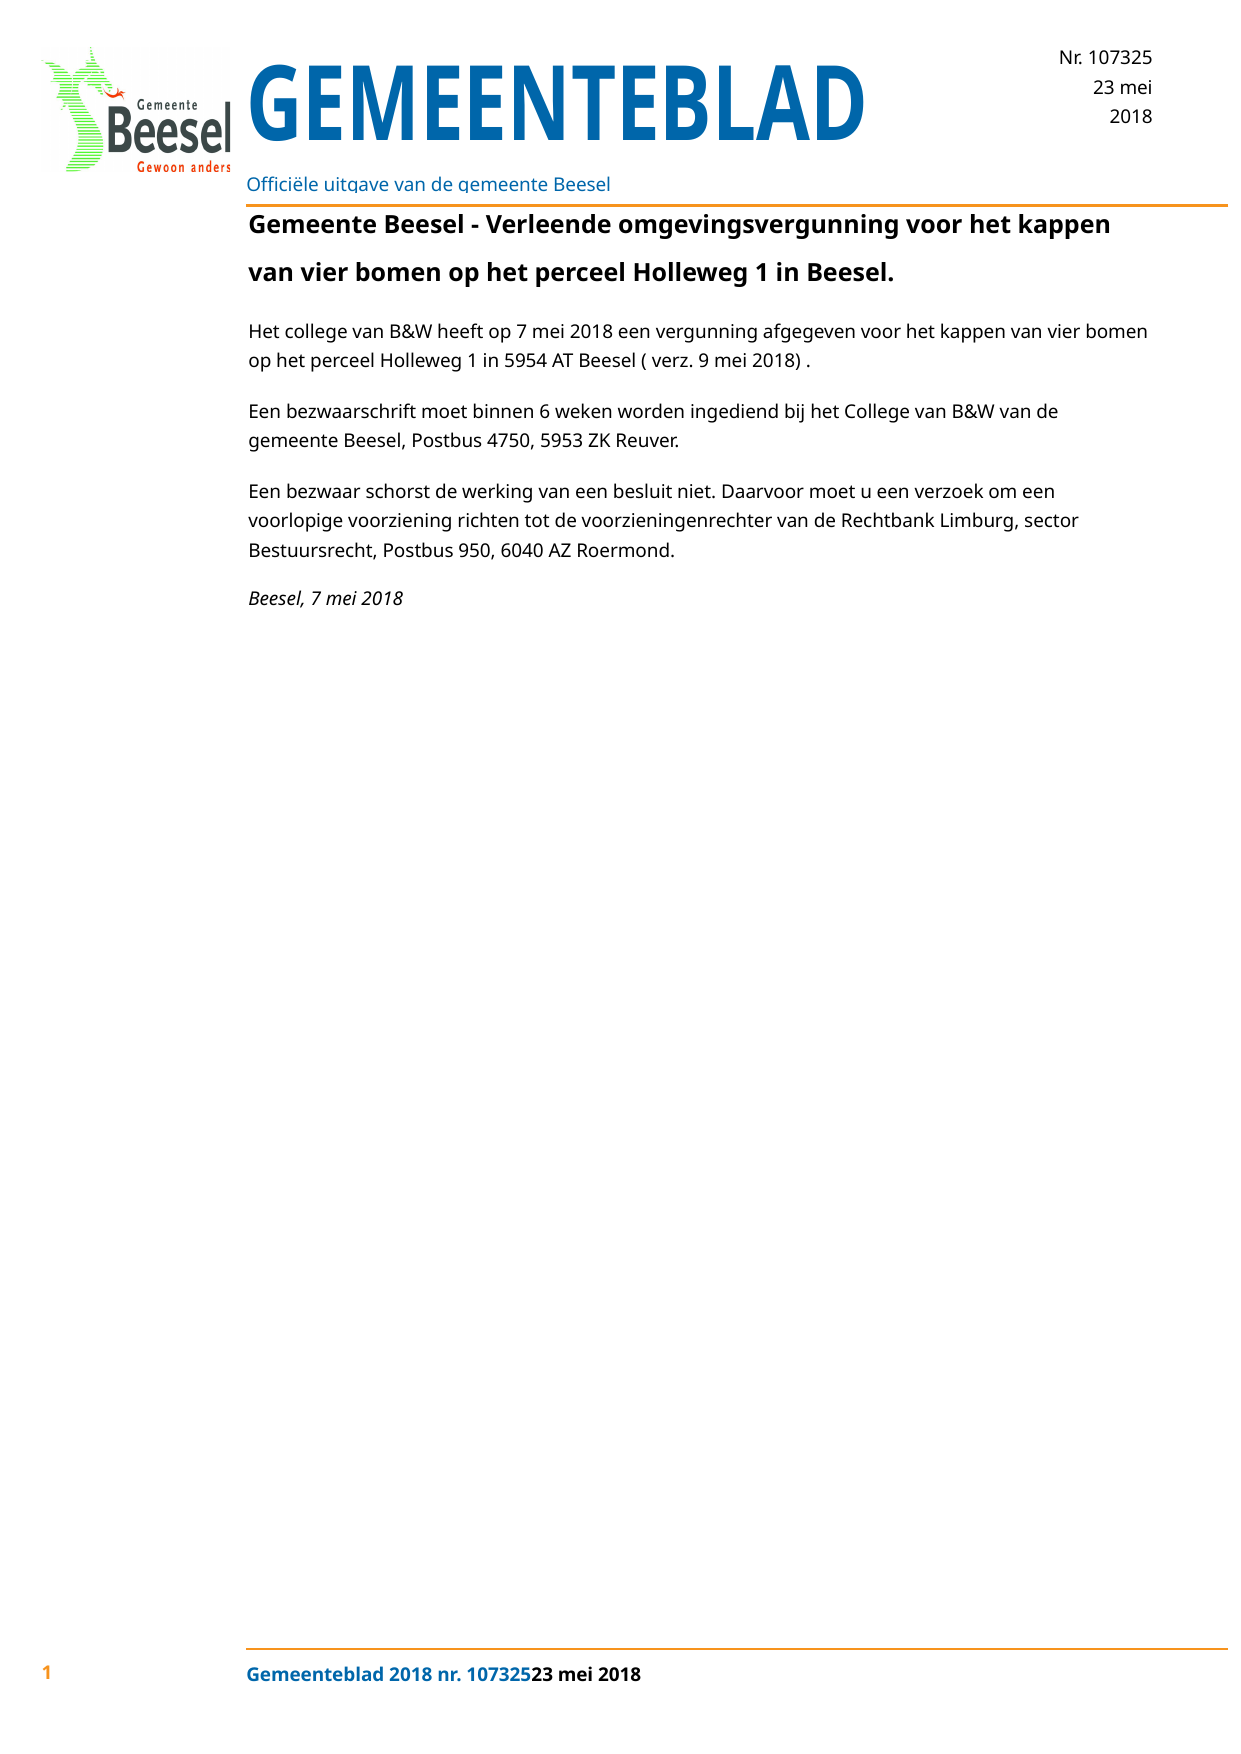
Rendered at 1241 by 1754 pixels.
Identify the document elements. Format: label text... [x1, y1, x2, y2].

text Gemeente Beesel - Verleende omgevingsvergunning voor het kappen van vier bomen op het perceel Holleweg 1 in Beesel. [248, 207, 1152, 288]
text Het college van B&W heeft op 7 mei 2018 een vergunning afgegeven voor het kappen van vier bomen op het perceel Holleweg 1 in 5954 AT Beesel ( verz. 9 mei 2018) . [248, 318, 1152, 373]
picture [41, 47, 231, 172]
text Een bezwaar schorst de werking van een besluit niet. Daarvoor moet u een verzoek om een voorlopige voorziening richten tot de voorzieningenrechter van de Rechtbank Limburg, sector Bestuursrecht, Postbus 950, 6040 AZ Roermond. [248, 478, 1152, 563]
text Beesel, 7 mei 2018 [248, 585, 1152, 611]
text Een bezwaarschrift moet binnen 6 weken worden ingediend bij het College van B&W van de gemeente Beesel, Postbus 4750, 5953 ZK Reuver. [248, 398, 1152, 453]
